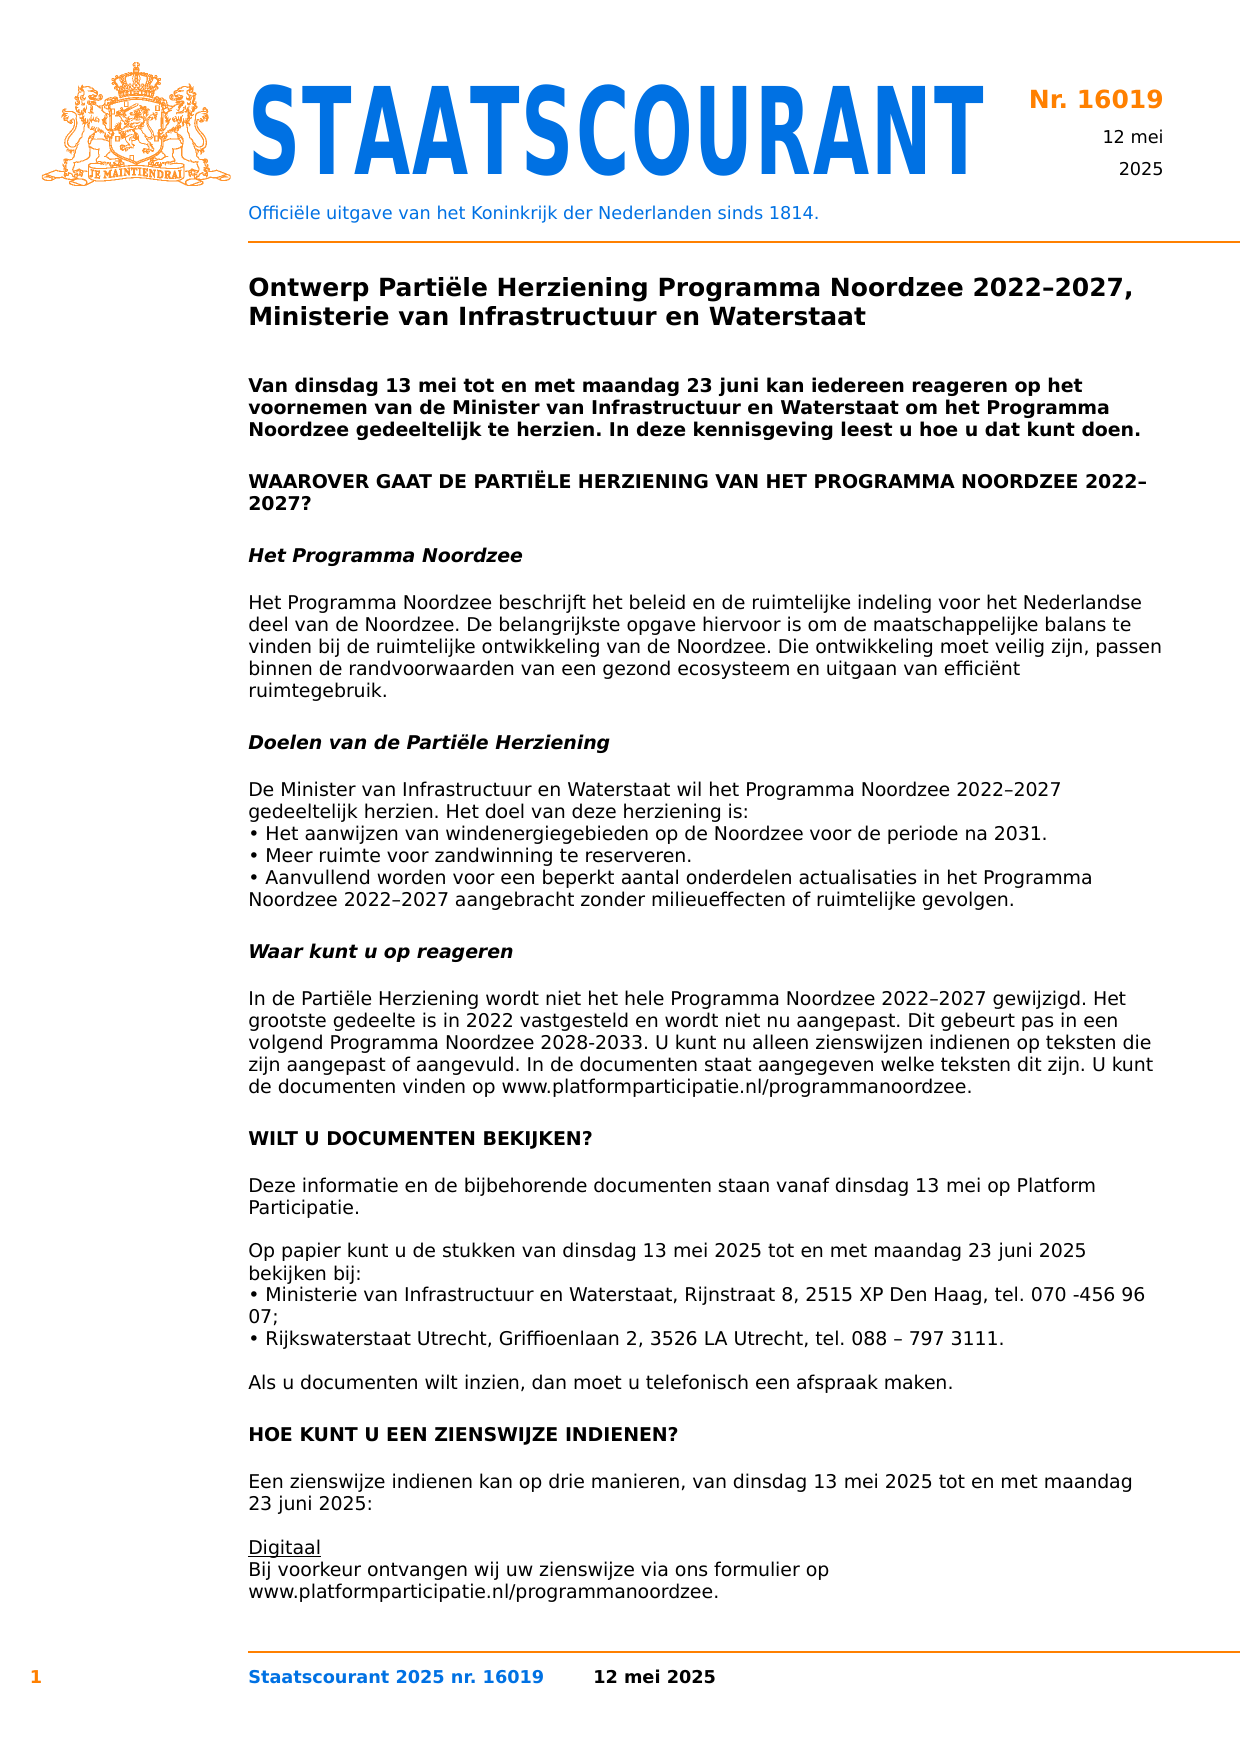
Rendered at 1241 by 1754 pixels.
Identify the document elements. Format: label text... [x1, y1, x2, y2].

text Op papier kunt u de stukken van dinsdag 13 mei 2025 tot en met maandag 23 juni 2025 bekijken bij: [248, 1240, 1163, 1284]
table_header STAATSCOURANT [248, 62, 998, 203]
subtitle Het Programma Noordzee [248, 545, 1163, 567]
text Het Programma Noordzee beschrijft het beleid en de ruimtelijke indeling voor het Nederlandse deel van de Noordzee. De belangrijkste opgave hiervoor is om de maatschappelijke balans te vinden bij de ruimtelijke ontwikkeling van de Noordzee. Die ontwikkeling moet veilig zijn, passen binnen de randvoorwaarden van een gezond ecosysteem en uitgaan van efficiënt ruimtegebruik. [248, 592, 1163, 702]
subtitle Ontwerp Partiële Herziening Programma Noordzee 2022–2027, Ministerie van Infrastructuur en Waterstaat [248, 273, 1163, 331]
text • Het aanwijzen van windenergiegebieden op de Noordzee voor de periode na 2031. [248, 823, 1163, 845]
table_cell 2025 [998, 153, 1240, 203]
picture [41, 62, 231, 186]
text Een zienswijze indienen kan op drie manieren, van dinsdag 13 mei 2025 tot en met maandag 23 juni 2025: [248, 1471, 1163, 1515]
text • Rijkswaterstaat Utrecht, Griffioenlaan 2, 3526 LA Utrecht, tel. 088 – 797 3111. [248, 1328, 1163, 1350]
text Van dinsdag 13 mei tot en met maandag 23 juni kan iedereen reageren op het voornemen van de Minister van Infrastructuur en Waterstaat om het Programma Noordzee gedeeltelijk te herzien. In deze kennisgeving leest u hoe u dat kunt doen. [248, 375, 1163, 441]
table_header [25, 62, 248, 241]
text Digitaal [248, 1537, 1163, 1559]
text Bij voorkeur ontvangen wij uw zienswijze via ons formulier op www.platformparticipatie.nl/programmanoordzee. [248, 1559, 1163, 1603]
subtitle HOE KUNT U EEN ZIENSWIJZE INDIENEN? [248, 1424, 1163, 1446]
text Als u documenten wilt inzien, dan moet u telefonisch een afspraak maken. [248, 1372, 1163, 1394]
text • Aanvullend worden voor een beperkt aantal onderdelen actualisaties in het Programma Noordzee 2022–2027 aangebracht zonder milieueffecten of ruimtelijke gevolgen. [248, 867, 1163, 911]
subtitle Waar kunt u op reageren [248, 941, 1163, 963]
text • Ministerie van Infrastructuur en Waterstaat, Rijnstraat 8, 2515 XP Den Haag, tel. 070 -456 96 07; [248, 1284, 1163, 1328]
subtitle WILT U DOCUMENTEN BEKIJKEN? [248, 1128, 1163, 1149]
text Deze informatie en de bijbehorende documenten staan vanaf dinsdag 13 mei op Platform Participatie. [248, 1174, 1163, 1218]
text In de Partiële Herziening wordt niet het hele Programma Noordzee 2022–2027 gewijzigd. Het grootste gedeelte is in 2022 vastgesteld en wordt niet nu aangepast. Dit gebeurt pas in een volgend Programma Noordzee 2028-2033. U kunt nu alleen zienswijzen indienen op teksten die zijn aangepast of aangevuld. In de documenten staat aangegeven welke teksten dit zijn. U kunt de documenten vinden op www.platformparticipatie.nl/programmanoordzee. [248, 988, 1163, 1098]
text De Minister van Infrastructuur en Waterstaat wil het Programma Noordzee 2022–2027 gedeeltelijk herzien. Het doel van deze herziening is: [248, 779, 1163, 823]
subtitle WAAROVER GAAT DE PARTIËLE HERZIENING VAN HET PROGRAMMA NOORDZEE 2022–2027? [248, 471, 1163, 515]
table_header Nr. 16019 [998, 62, 1240, 121]
text • Meer ruimte voor zandwinning te reserveren. [248, 845, 1163, 867]
subtitle Doelen van de Partiële Herziening [248, 732, 1163, 754]
table_cell 12 mei [998, 121, 1240, 153]
table_cell Officiële uitgave van het Koninkrijk der Nederlanden sinds 1814. [248, 203, 1240, 241]
